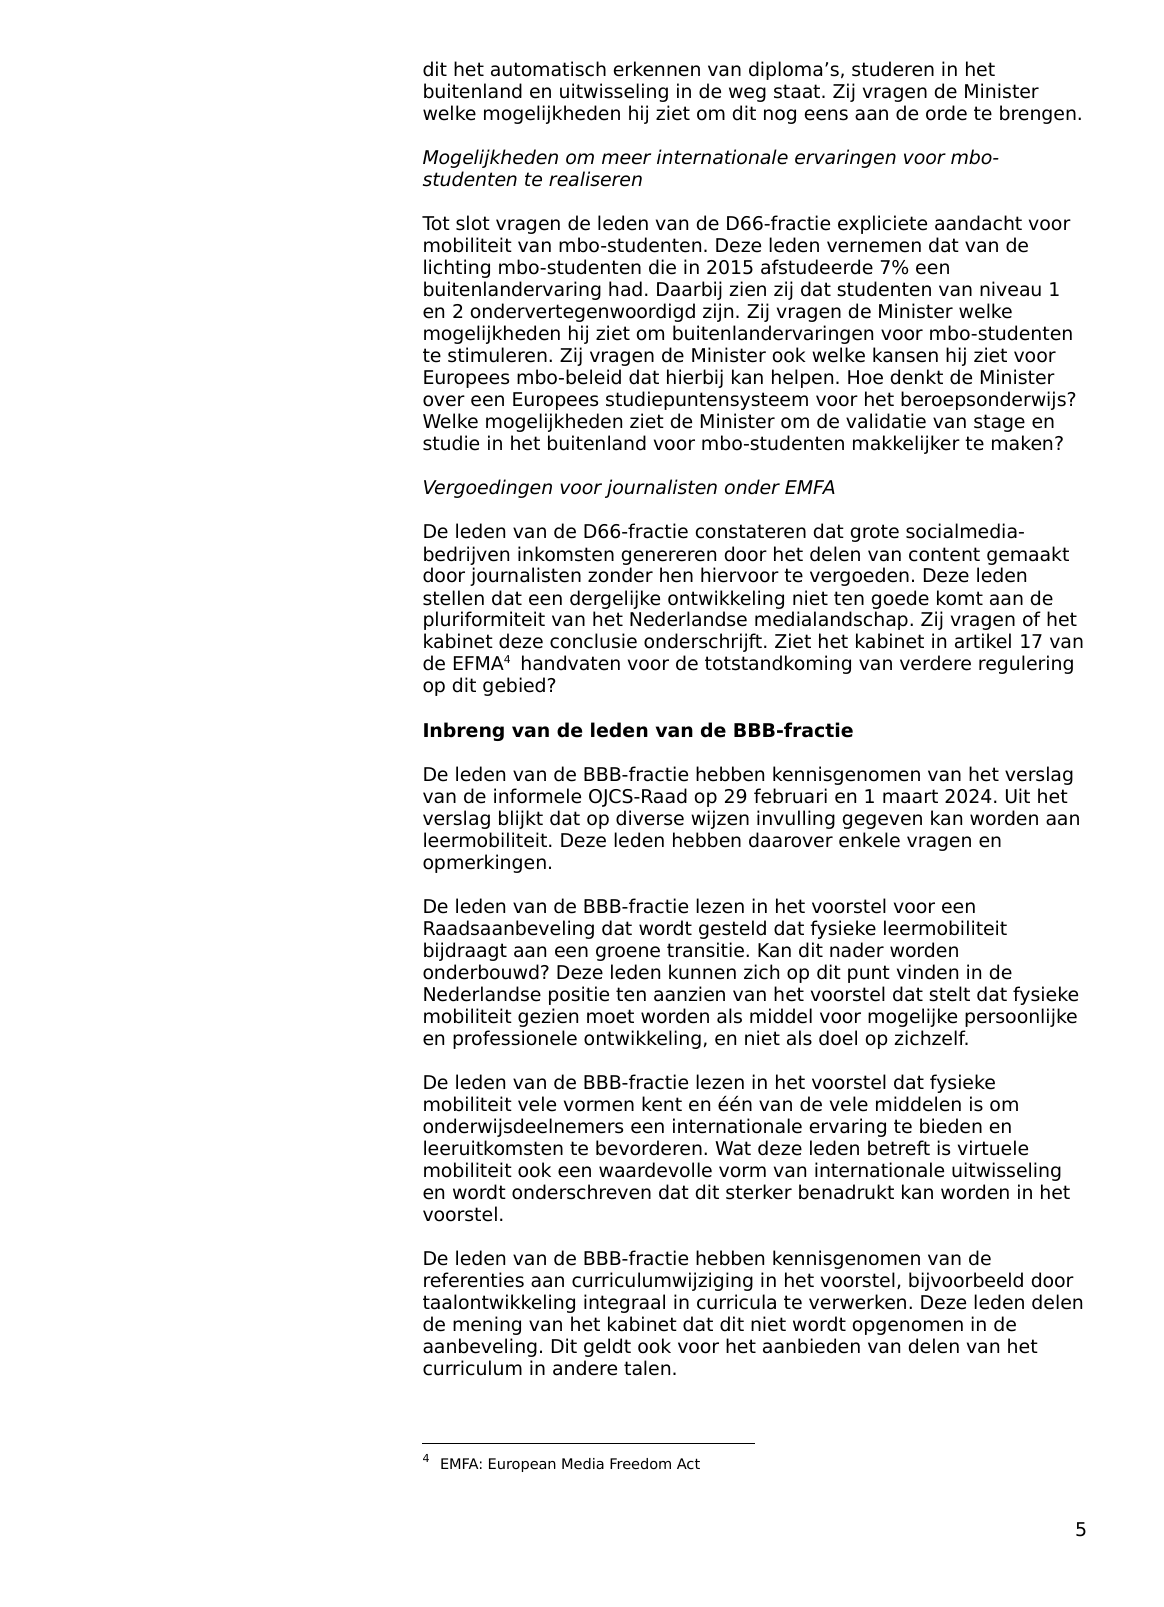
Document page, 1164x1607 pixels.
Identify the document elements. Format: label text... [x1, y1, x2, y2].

text De leden van de BBB-fractie lezen in het voorstel dat fysieke mobiliteit vele vormen kent en één van de vele middelen is om onderwijsdeelnemers een internationale ervaring te bieden en leeruitkomsten te bevorderen. Wat deze leden betreft is virtuele mobiliteit ook een waardevolle vorm van internationale uitwisseling en wordt onderschreven dat dit sterker benadrukt kan worden in het voorstel. [422, 1072, 1087, 1226]
subtitle Vergoedingen voor journalisten onder EMFA [422, 477, 1087, 499]
subtitle Mogelijkheden om meer internationale ervaringen voor mbo-studenten te realiseren [422, 147, 1087, 191]
text EMFA: European Media Freedom Act [422, 1452, 1087, 1474]
text De leden van de BBB-fractie hebben kennisgenomen van het verslag van de informele OJCS-Raad op 29 februari en 1 maart 2024. Uit het verslag blijkt dat op diverse wijzen invulling gegeven kan worden aan leermobiliteit. Deze leden hebben daarover enkele vragen en opmerkingen. [422, 764, 1087, 873]
text De leden van de D66-fractie constateren dat grote socialmedia-bedrijven inkomsten genereren door het delen van content gemaakt door journalisten zonder hen hiervoor te vergoeden. Deze leden stellen dat een dergelijke ontwikkeling niet ten goede komt aan de pluriformiteit van het Nederlandse medialandschap. Zij vragen of het kabinet deze conclusie onderschrijft. Ziet het kabinet in artikel 17 van de EFMA handvaten voor de totstandkoming van verdere regulering op dit gebied? [422, 521, 1087, 697]
text De leden van de BBB-fractie hebben kennisgenomen van de referenties aan curriculumwijziging in het voorstel, bijvoorbeeld door taalontwikkeling integraal in curricula te verwerken. Deze leden delen de mening van het kabinet dat dit niet wordt opgenomen in de aanbeveling. Dit geldt ook voor het aanbieden van delen van het curriculum in andere talen. [422, 1248, 1087, 1380]
text De leden van de BBB-fractie lezen in het voorstel voor een Raadsaanbeveling dat wordt gesteld dat fysieke leermobiliteit bijdraagt aan een groene transitie. Kan dit nader worden onderbouwd? Deze leden kunnen zich op dit punt vinden in de Nederlandse positie ten aanzien van het voorstel dat stelt dat fysieke mobiliteit gezien moet worden als middel voor mogelijke persoonlijke en professionele ontwikkeling, en niet als doel op zichzelf. [422, 896, 1087, 1049]
text Tot slot vragen de leden van de D66-fractie expliciete aandacht voor mobiliteit van mbo-studenten. Deze leden vernemen dat van de lichting mbo-studenten die in 2015 afstudeerde 7% een buitenlandervaring had. Daarbij zien zij dat studenten van niveau 1 en 2 ondervertegenwoordigd zijn. Zij vragen de Minister welke mogelijkheden hij ziet om buitenlandervaringen voor mbo-studenten te stimuleren. Zij vragen de Minister ook welke kansen hij ziet voor Europees mbo-beleid dat hierbij kan helpen. Hoe denkt de Minister over een Europees studiepuntensysteem voor het beroepsonderwijs? Welke mogelijkheden ziet de Minister om de validatie van stage en studie in het buitenland voor mbo-studenten makkelijker te maken? [422, 213, 1087, 455]
text dit het automatisch erkennen van diploma’s, studeren in het buitenland en uitwisseling in de weg staat. Zij vragen de Minister welke mogelijkheden hij ziet om dit nog eens aan de orde te brengen. [422, 59, 1087, 125]
subtitle Inbreng van de leden van de BBB-fractie [422, 719, 1087, 741]
